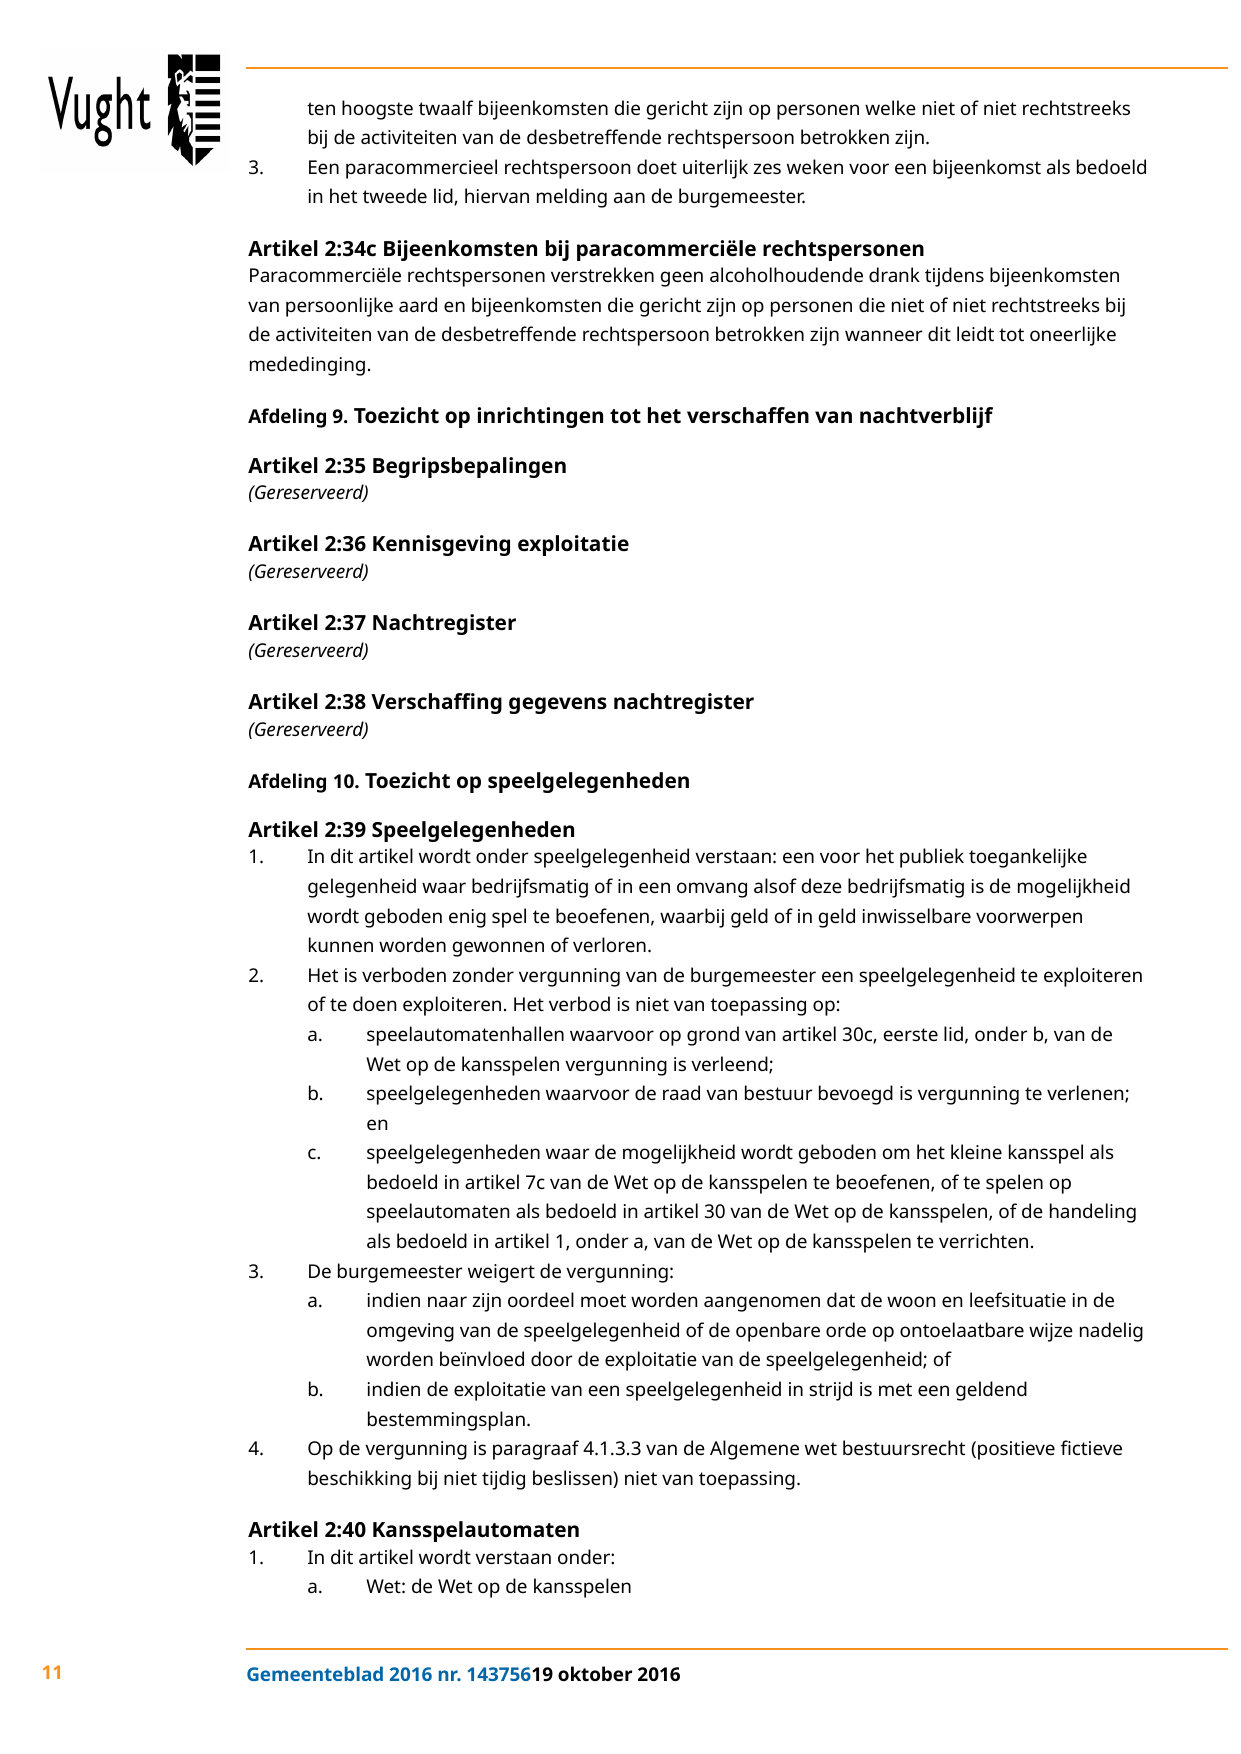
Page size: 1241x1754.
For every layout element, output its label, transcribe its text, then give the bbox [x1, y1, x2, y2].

text (Gereserveerd) [248, 716, 1152, 741]
list speelgelegenheden waarvoor de raad van bestuur bevoegd is vergunning te verlenen; en [307, 1080, 1152, 1136]
text Artikel 2:39 Speelgelegenheden [248, 815, 1152, 844]
list Een paracommercieel rechtspersoon doet uiterlijk zes weken voor een bijeenkomst als bedoeld in het tweede lid, hiervan melding aan de burgemeester. [248, 154, 1152, 209]
text Artikel 2:37 Nachtregister [248, 608, 1152, 637]
text Paracommerciële rechtspersonen verstrekken geen alcoholhoudende drank tijdens bijeenkomsten van persoonlijke aard en bijeenkomsten die gericht zijn op personen die niet of niet rechtstreeks bij de activiteiten van de desbetreffende rechtspersoon betrokken zijn wanneer dit leidt tot oneerlijke mededinging. [248, 262, 1152, 377]
text Artikel 2:35 Begripsbepalingen [248, 451, 1152, 479]
text Artikel 2:40 Kansspelautomaten [248, 1515, 1152, 1544]
list In dit artikel wordt verstaan onder: [248, 1544, 1152, 1569]
list speelgelegenheden waar de mogelijkheid wordt geboden om het kleine kansspel als bedoeld in artikel 7c van de Wet op de kansspelen te beoefenen, of te spelen op speelautomaten als bedoeld in artikel 30 van de Wet op de kansspelen, of de handeling als bedoeld in artikel 1, onder a, van de Wet op de kansspelen te verrichten. [307, 1139, 1152, 1254]
text (Gereserveerd) [248, 558, 1152, 584]
list indien de exploitatie van een speelgelegenheid in strijd is met een geldend bestemmingsplan. [307, 1376, 1152, 1432]
text Afdeling 10. Toezicht op speelgelegenheden [248, 766, 1152, 794]
list In dit artikel wordt onder speelgelegenheid verstaan: een voor het publiek toegankelijke gelegenheid waar bedrijfsmatig of in een omvang alsof deze bedrijfsmatig is de mogelijkheid wordt geboden enig spel te beoefenen, waarbij geld of in geld inwisselbare voorwerpen kunnen worden gewonnen of verloren. [248, 844, 1152, 958]
text Artikel 2:38 Verschaffing gegevens nachtregister [248, 687, 1152, 716]
text (Gereserveerd) [248, 637, 1152, 663]
text Artikel 2:36 Kennisgeving exploitatie [248, 529, 1152, 558]
text Artikel 2:34c Bijeenkomsten bij paracommerciële rechtspersonen [248, 234, 1152, 262]
list Op de vergunning is paragraaf 4.1.3.3 van de Algemene wet bestuursrecht (positieve fictieve beschikking bij niet tijdig beslissen) niet van toepassing. [248, 1435, 1152, 1491]
text Afdeling 9. Toezicht op inrichtingen tot het verschaffen van nachtverblijf [248, 401, 1152, 430]
picture [41, 47, 231, 172]
list indien naar zijn oordeel moet worden aangenomen dat de woon en leefsituatie in de omgeving van de speelgelegenheid of de openbare orde op ontoelaatbare wijze nadelig worden beïnvloed door de exploitatie van de speelgelegenheid; of [307, 1287, 1152, 1372]
list De burgemeester weigert de vergunning: [248, 1258, 1152, 1284]
list Het is verboden zonder vergunning van de burgemeester een speelgelegenheid te exploiteren of te doen exploiteren. Het verbod is niet van toepassing op: [248, 962, 1152, 1017]
list Wet: de Wet op de kansspelen [307, 1573, 1152, 1599]
list speelautomatenhallen waarvoor op grond van artikel 30c, eerste lid, onder b, van de Wet op de kansspelen vergunning is verleend; [307, 1021, 1152, 1077]
list ten hoogste twaalf bijeenkomsten die gericht zijn op personen welke niet of niet rechtstreeks bij de activiteiten van de desbetreffende rechtspersoon betrokken zijn. [248, 95, 1152, 150]
text (Gereserveerd) [248, 479, 1152, 505]
